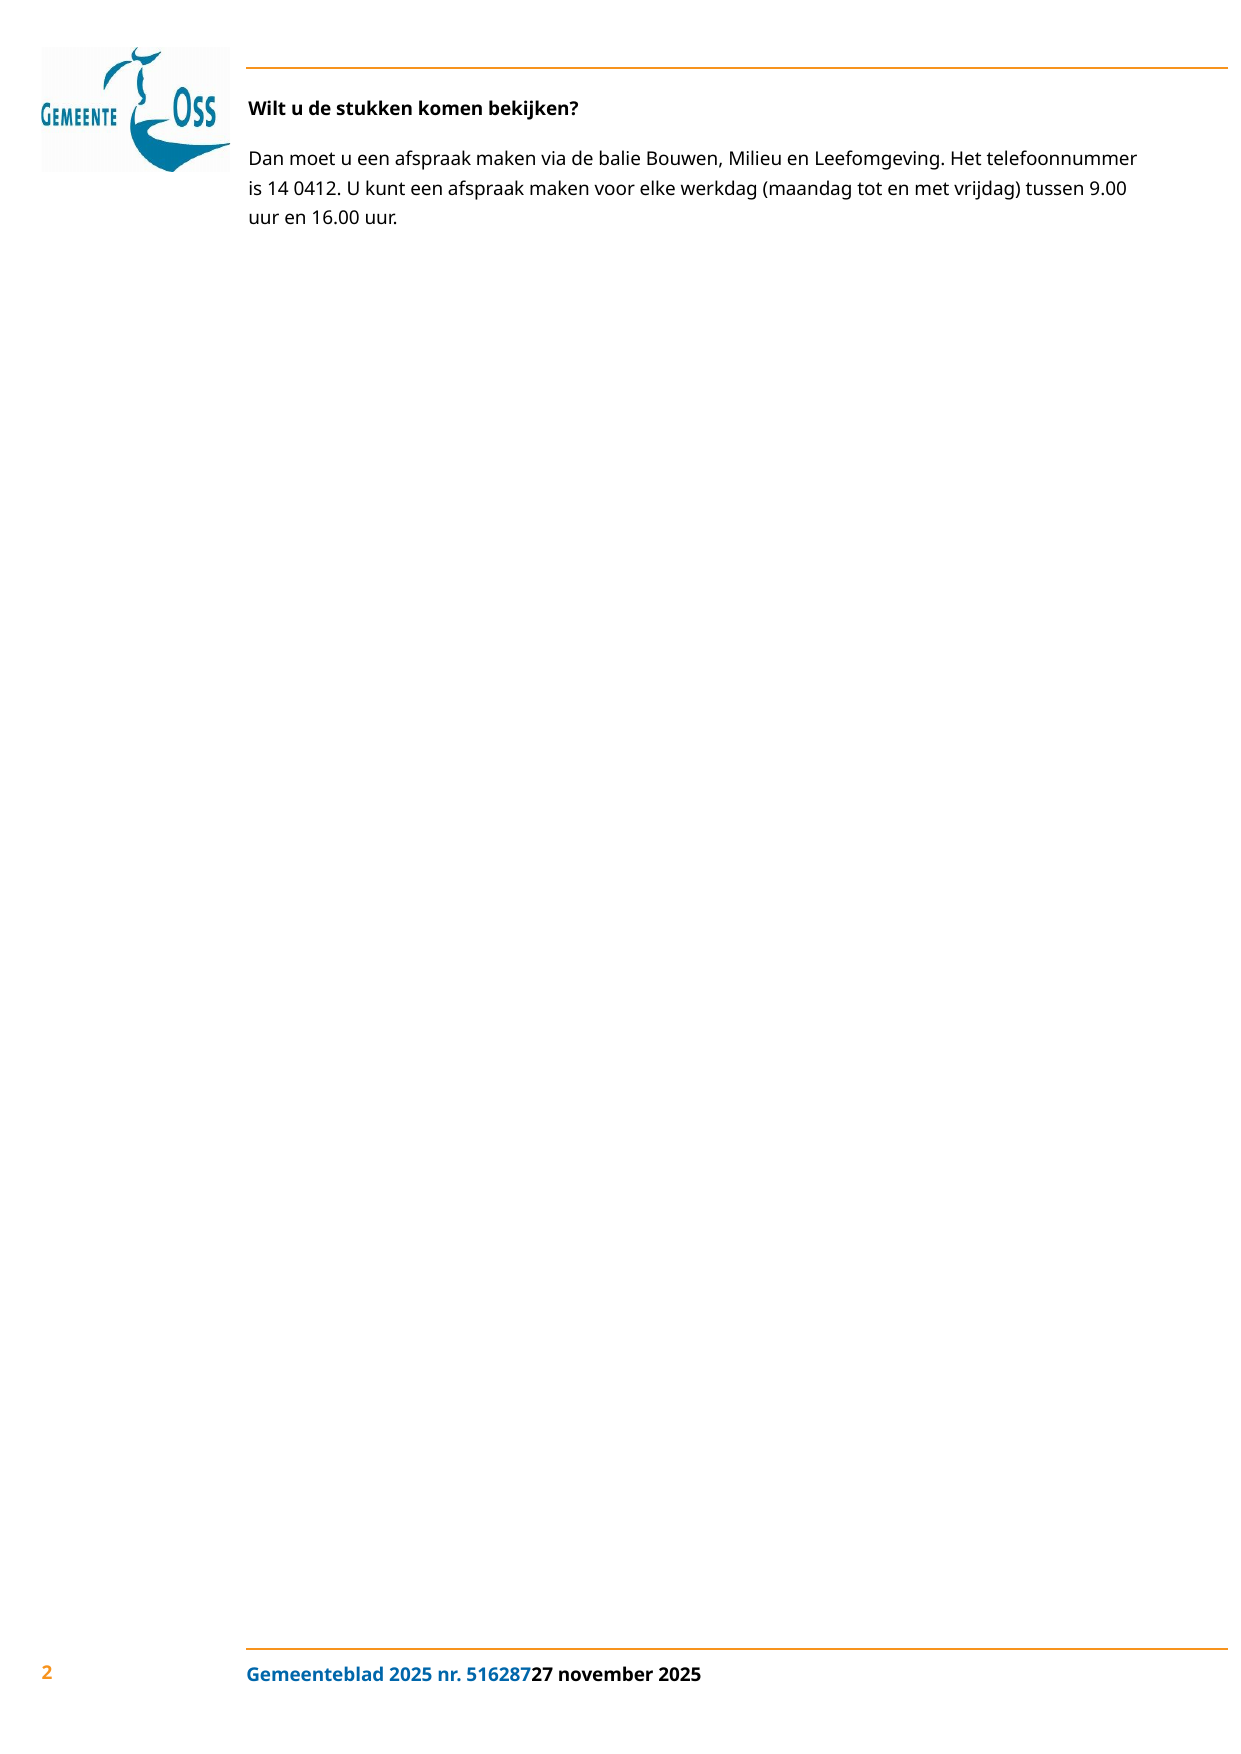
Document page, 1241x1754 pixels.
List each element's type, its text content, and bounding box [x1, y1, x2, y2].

picture [41, 47, 231, 172]
text Wilt u de stukken komen bekijken? [248, 95, 1152, 121]
text Dan moet u een afspraak maken via de balie Bouwen, Milieu en Leefomgeving. Het telefoonnummer is 14 0412. U kunt een afspraak maken voor elke werkdag (maandag tot en met vrijdag) tussen 9.00 uur en 16.00 uur. [248, 145, 1152, 230]
